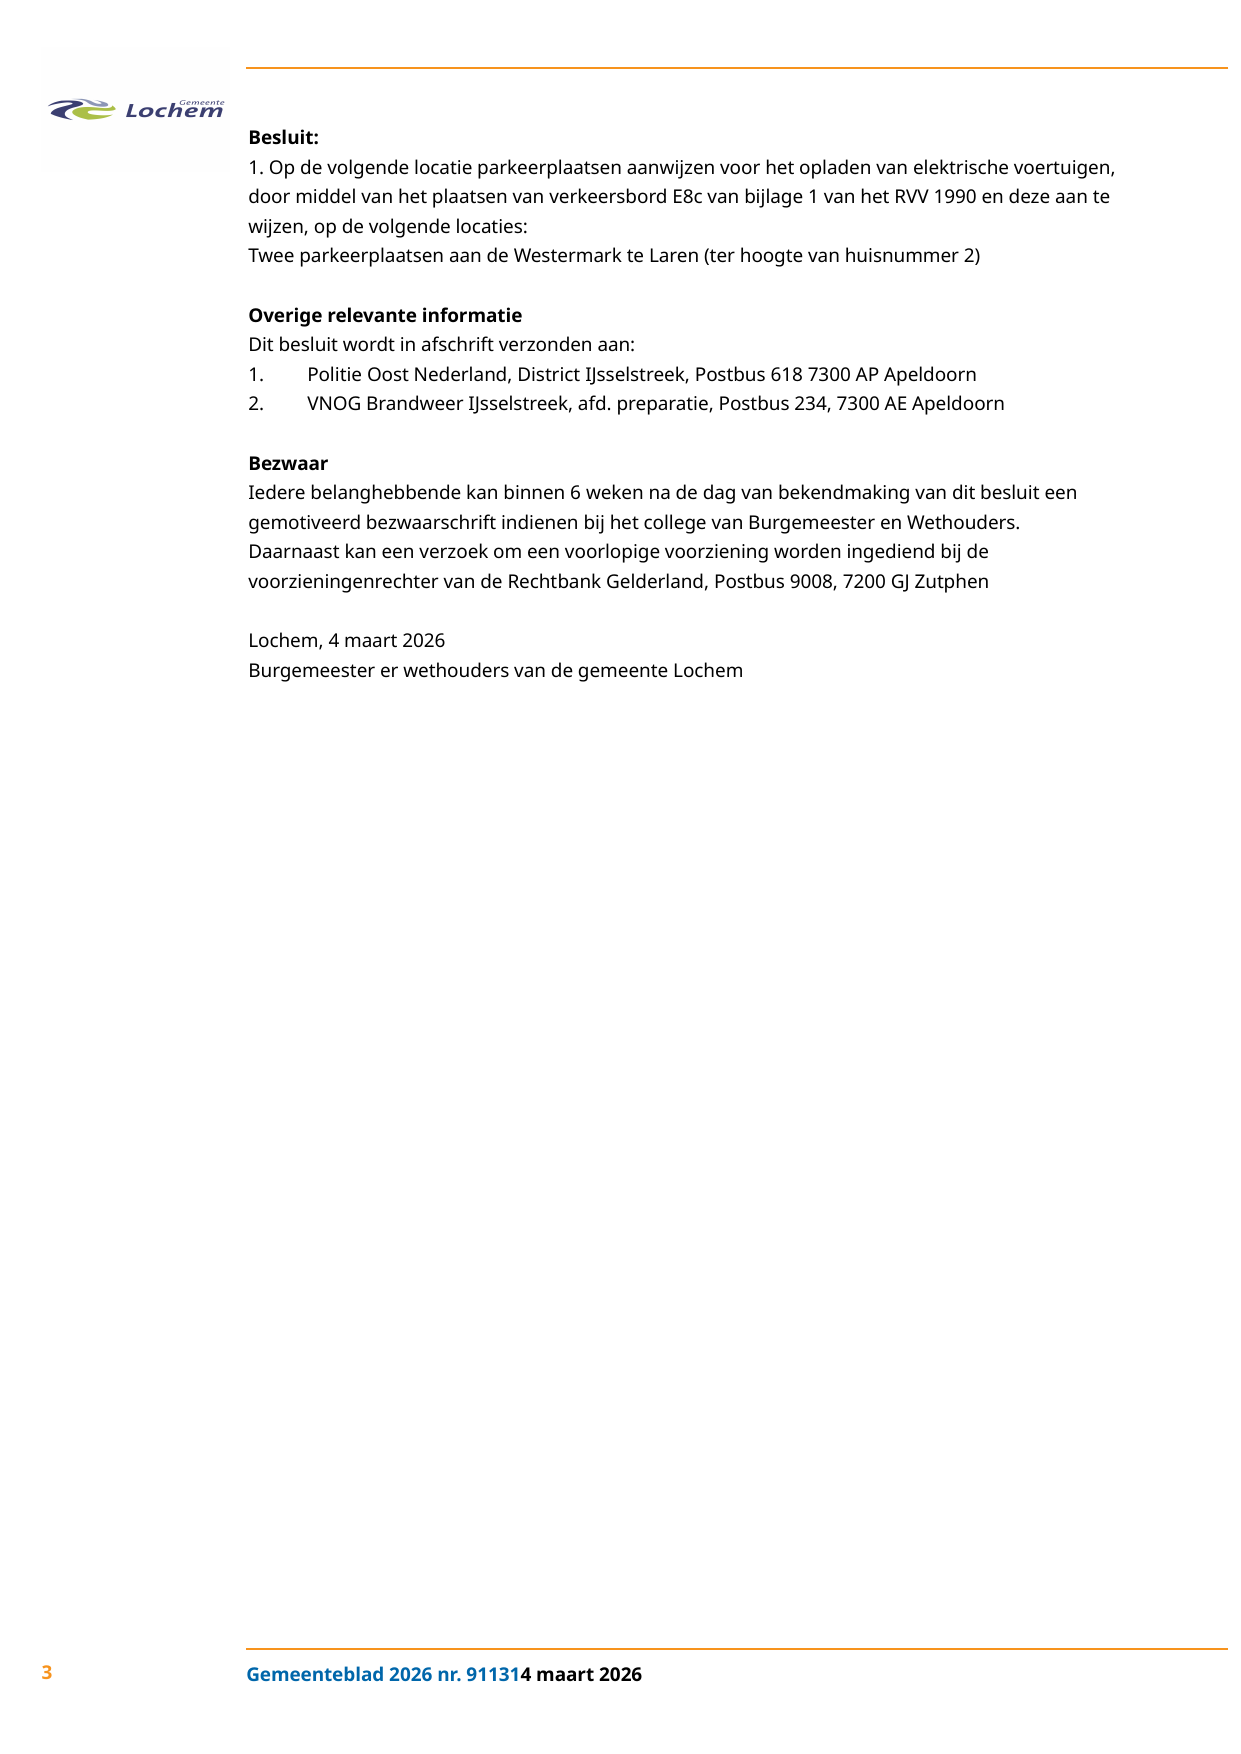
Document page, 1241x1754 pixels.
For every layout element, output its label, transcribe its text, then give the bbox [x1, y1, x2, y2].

picture [41, 47, 231, 172]
text Bezwaar [248, 450, 1152, 476]
text Besluit: [248, 124, 1152, 150]
text Burgemeester er wethouders van de gemeente Lochem [248, 657, 1152, 683]
text Twee parkeerplaatsen aan de Westermark te Laren (ter hoogte van huisnummer 2) [248, 243, 1152, 268]
text Daarnaast kan een verzoek om een voorlopige voorziening worden ingediend bij de voorzieningenrechter van de Recht­bank Gelderland, Postbus 9008, 7200 GJ Zutphen [248, 538, 1152, 594]
list Politie Oost Nederland, District IJsselstreek, Postbus 618 7300 AP Apeldoorn [248, 361, 1152, 387]
text Overige relevante informatie [248, 302, 1152, 328]
text Iedere belanghebbende kan binnen 6 weken na de dag van bekendmaking van dit besluit een gemotiveerd bezwaarschrift indienen bij het college van Burgemeester en Wethouders. [248, 479, 1152, 535]
text 1. Op de volgende locatie parkeerplaatsen aanwijzen voor het opladen van elektrische voertuigen, door middel van het plaatsen van verkeersbord E8c van bijlage 1 van het RVV 1990 en deze aan te wijzen, op de volgende locaties: [248, 154, 1152, 239]
list VNOG Brandweer IJsselstreek, afd. preparatie, Postbus 234, 7300 AE Apeldoorn [248, 391, 1152, 416]
text Dit besluit wordt in afschrift verzonden aan: [248, 331, 1152, 357]
text Lochem, 4 maart 2026 [248, 627, 1152, 653]
